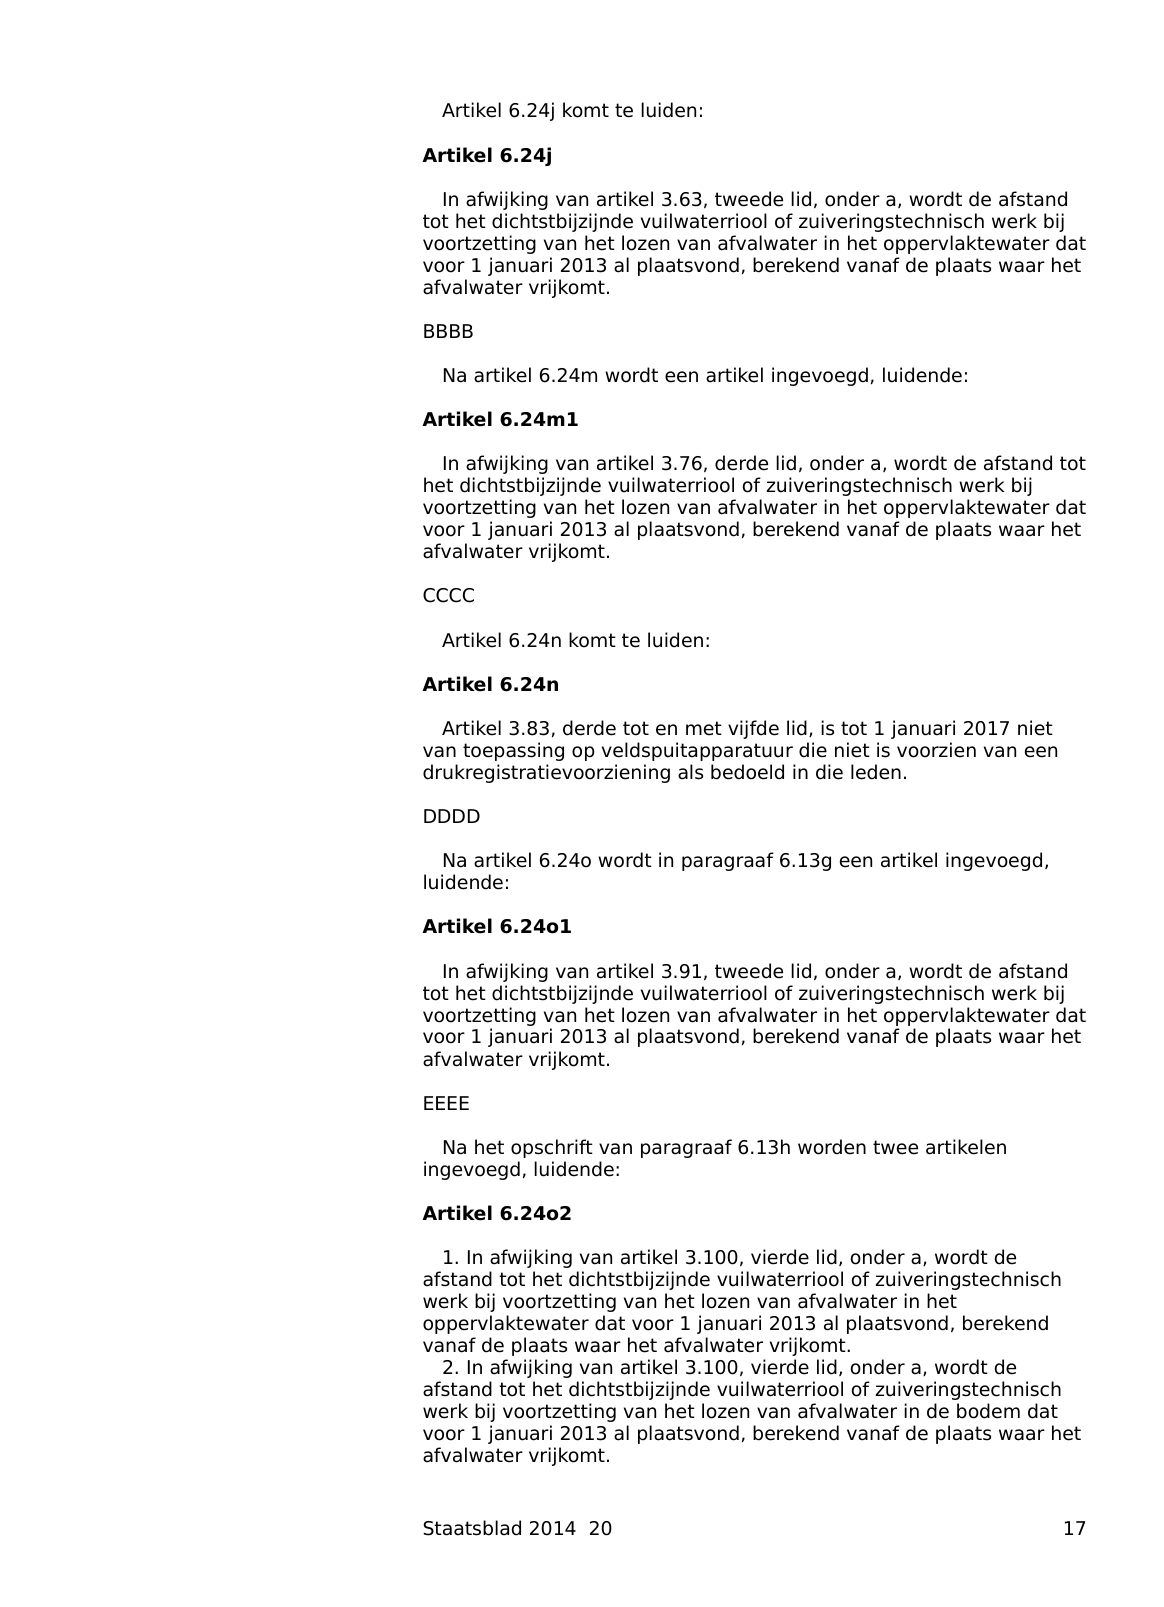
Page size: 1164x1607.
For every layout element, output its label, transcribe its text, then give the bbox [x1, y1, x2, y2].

text Na artikel 6.24m wordt een artikel ingevoegd, luidende: [422, 365, 1087, 387]
subtitle Artikel 6.24o2 [422, 1203, 1087, 1225]
subtitle Artikel 6.24m1 [422, 409, 1087, 431]
text BBBB [422, 321, 1087, 343]
text DDDD [422, 806, 1087, 828]
subtitle Artikel 6.24o1 [422, 916, 1087, 938]
subtitle Artikel 6.24j [422, 144, 1087, 167]
text CCCC [422, 585, 1087, 607]
text 1. In afwijking van artikel 3.100, vierde lid, onder a, wordt de afstand tot het dichtstbijzijnde vuilwaterriool of zuiveringstechnisch werk bij voortzetting van het lozen van afvalwater in het oppervlaktewater dat voor 1 januari 2013 al plaatsvond, berekend vanaf de plaats waar het afvalwater vrijkomt. [422, 1247, 1087, 1357]
text In afwijking van artikel 3.63, tweede lid, onder a, wordt de afstand tot het dichtstbijzijnde vuilwaterriool of zuiveringstechnisch werk bij voortzetting van het lozen van afvalwater in het oppervlaktewater dat voor 1 januari 2013 al plaatsvond, berekend vanaf de plaats waar het afvalwater vrijkomt. [422, 189, 1087, 299]
text Artikel 6.24n komt te luiden: [422, 629, 1087, 652]
text 2. In afwijking van artikel 3.100, vierde lid, onder a, wordt de afstand tot het dichtstbijzijnde vuilwaterriool of zuiveringstechnisch werk bij voortzetting van het lozen van afvalwater in de bodem dat voor 1 januari 2013 al plaatsvond, berekend vanaf de plaats waar het afvalwater vrijkomt. [422, 1357, 1087, 1467]
text In afwijking van artikel 3.76, derde lid, onder a, wordt de afstand tot het dichtstbijzijnde vuilwaterriool of zuiveringstechnisch werk bij voortzetting van het lozen van afvalwater in het oppervlaktewater dat voor 1 januari 2013 al plaatsvond, berekend vanaf de plaats waar het afvalwater vrijkomt. [422, 453, 1087, 563]
text Artikel 6.24j komt te luiden: [422, 100, 1087, 122]
text Artikel 3.83, derde tot en met vijfde lid, is tot 1 januari 2017 niet van toepassing op veldspuitapparatuur die niet is voorzien van een drukregistratievoorziening als bedoeld in die leden. [422, 718, 1087, 784]
text Na het opschrift van paragraaf 6.13h worden twee artikelen ingevoegd, luidende: [422, 1137, 1087, 1181]
subtitle Artikel 6.24n [422, 674, 1087, 696]
text In afwijking van artikel 3.91, tweede lid, onder a, wordt de afstand tot het dichtstbijzijnde vuilwaterriool of zuiveringstechnisch werk bij voortzetting van het lozen van afvalwater in het oppervlaktewater dat voor 1 januari 2013 al plaatsvond, berekend vanaf de plaats waar het afvalwater vrijkomt. [422, 961, 1087, 1070]
text EEEE [422, 1093, 1087, 1114]
text Na artikel 6.24o wordt in paragraaf 6.13g een artikel ingevoegd, luidende: [422, 850, 1087, 894]
